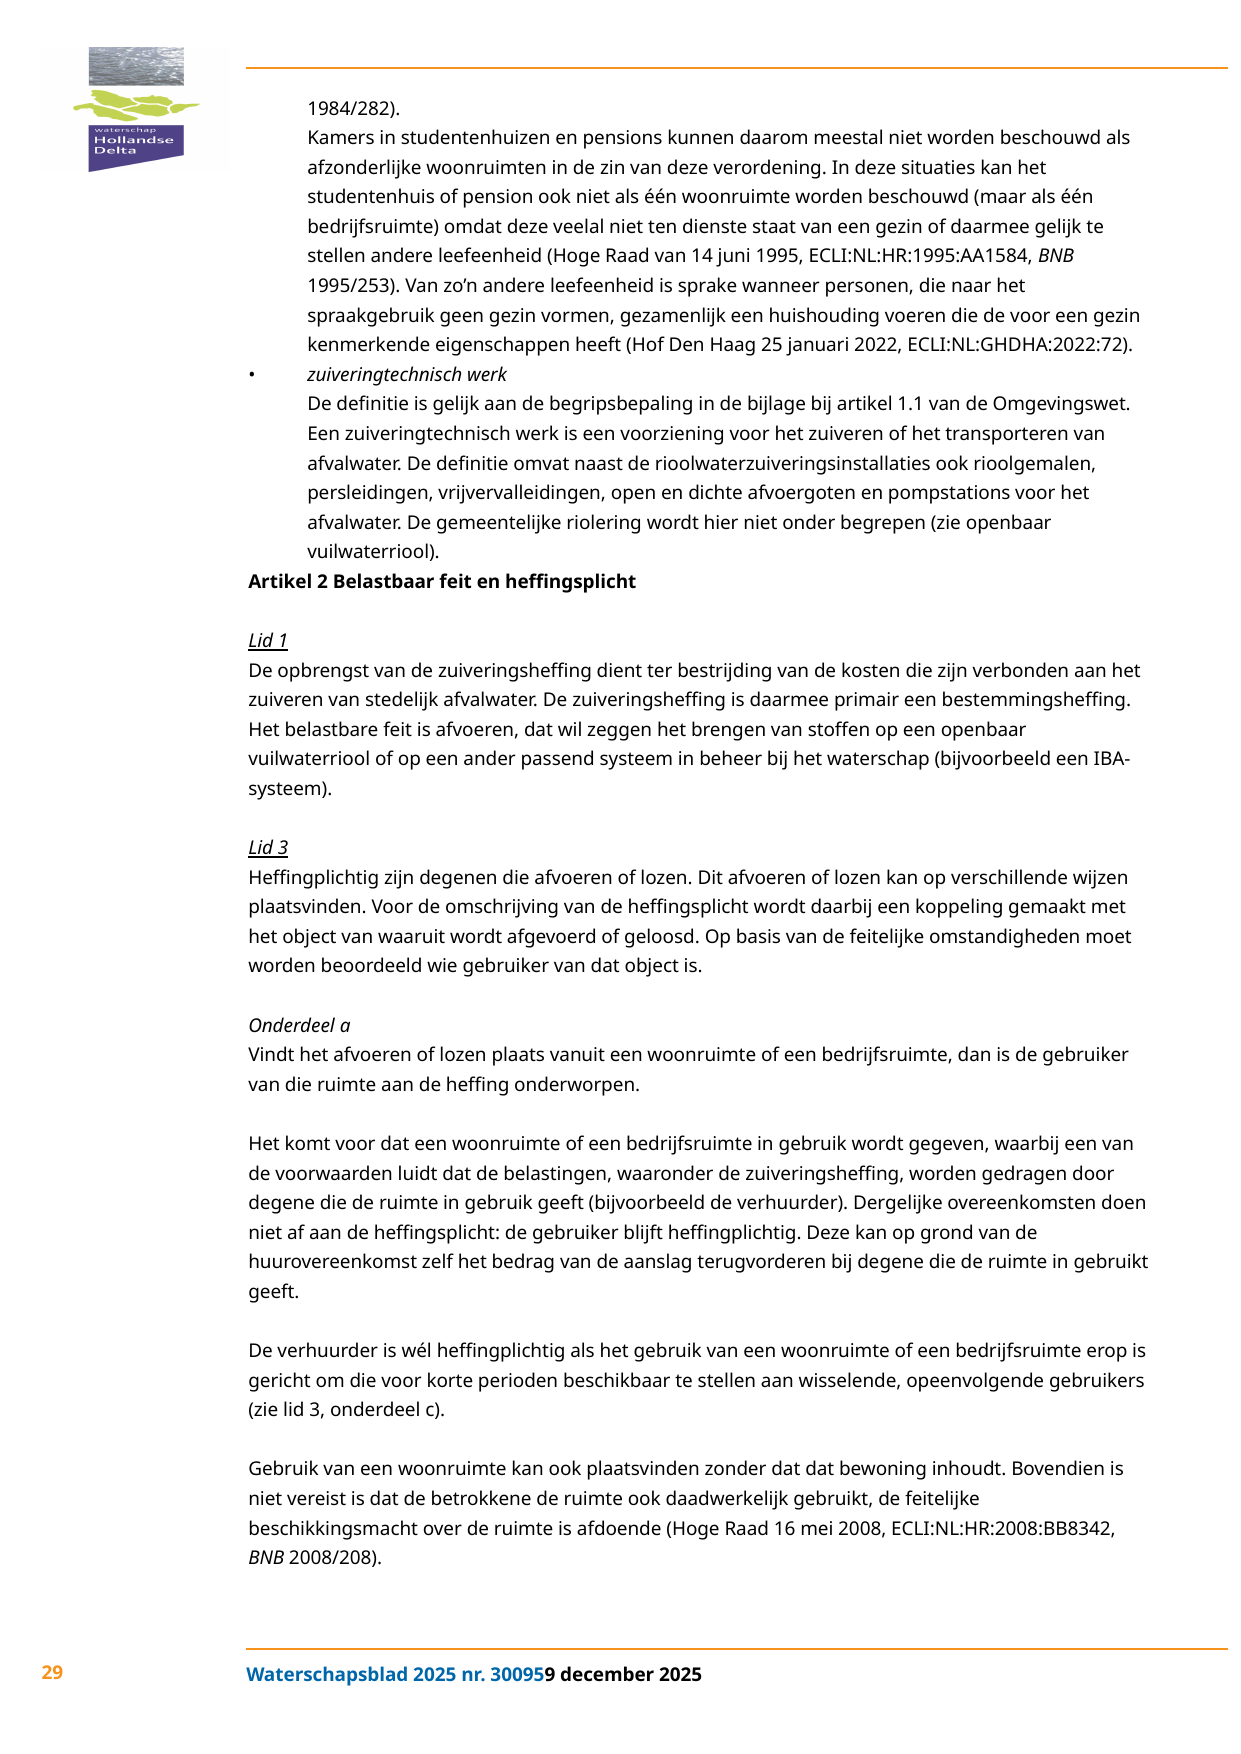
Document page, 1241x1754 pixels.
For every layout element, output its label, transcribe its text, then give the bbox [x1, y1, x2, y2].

text Onderdeel a [248, 1012, 1152, 1038]
text Heffingplichtig zijn degenen die afvoeren of lozen. Dit afvoeren of lozen kan op verschillende wijzen plaatsvinden. Voor de omschrijving van de heffingsplicht wordt daarbij een koppeling gemaakt met het object van waaruit wordt afgevoerd of geloosd. Op basis van de feitelijke omstandigheden moet worden beoordeeld wie gebruiker van dat object is. [248, 864, 1152, 978]
text De verhuurder is wél heffingplichtig als het gebruik van een woonruimte of een bedrijfsruimte erop is gericht om die voor korte perioden beschikbaar te stellen aan wisselende, opeenvolgende gebruikers (zie lid 3, onderdeel c). [248, 1337, 1152, 1422]
list zuiveringtechnisch werk [248, 361, 1152, 387]
list Kamers in studentenhuizen en pensions kunnen daarom meestal niet worden beschouwd als afzonderlijke woonruimten in de zin van deze verordening. In deze situaties kan het studentenhuis of pension ook niet als één woonruimte worden beschouwd (maar als één bedrijfsruimte) omdat deze veelal niet ten dienste staat van een gezin of daarmee gelijk te stellen andere leefeenheid (Hoge Raad van 14 juni 1995, ECLI:NL:HR:1995:AA1584, BNB 1995/253). Van zo’n andere leefeenheid is sprake wanneer personen, die naar het spraakgebruik geen gezin vormen, gezamenlijk een huishouding voeren die de voor een gezin kenmerkende eigenschappen heeft (Hof Den Haag 25 januari 2022, ECLI:NL:GHDHA:2022:72). [248, 124, 1152, 357]
picture [41, 47, 231, 172]
list 1984/282). [248, 95, 1152, 121]
text De opbrengst van de zuiveringsheffing dient ter bestrijding van de kosten die zijn verbonden aan het zuiveren van stedelijk afvalwater. De zuiveringsheffing is daarmee primair een bestemmingsheffing. Het belastbare feit is afvoeren, dat wil zeggen het brengen van stoffen op een openbaar vuilwaterriool of op een ander passend systeem in beheer bij het waterschap (bijvoorbeeld een IBA-systeem). [248, 657, 1152, 801]
text Gebruik van een woonruimte kan ook plaatsvinden zonder dat dat bewoning inhoudt. Bovendien is niet vereist is dat de betrokkene de ruimte ook daadwerkelijk gebruikt, de feitelijke beschikkingsmacht over de ruimte is afdoende (Hoge Raad 16 mei 2008, ECLI:NL:HR:2008:BB8342, BNB 2008/208). [248, 1456, 1152, 1570]
text Artikel 2 Belastbaar feit en heffingsplicht [248, 568, 1152, 594]
text Vindt het afvoeren of lozen plaats vanuit een woonruimte of een bedrijfsruimte, dan is de gebruiker van die ruimte aan de heffing onderworpen. [248, 1041, 1152, 1097]
text Lid 3 [248, 834, 1152, 860]
text Het komt voor dat een woonruimte of een bedrijfsruimte in gebruik wordt gegeven, waarbij een van de voorwaarden luidt dat de belastingen, waaronder de zuiveringsheffing, worden gedragen door degene die de ruimte in gebruik geeft (bijvoorbeeld de verhuurder). Dergelijke overeenkomsten doen niet af aan de heffingsplicht: de gebruiker blijft heffingplichtig. Deze kan op grond van de huurovereenkomst zelf het bedrag van de aanslag terugvorderen bij degene die de ruimte in gebruikt geeft. [248, 1130, 1152, 1304]
list De definitie is gelijk aan de begripsbepaling in de bijlage bij artikel 1.1 van de Omgevingswet. Een zuiveringtechnisch werk is een voorziening voor het zuiveren of het transporteren van afvalwater. De definitie omvat naast de rioolwaterzuiveringsinstallaties ook rioolgemalen, persleidingen, vrijvervalleidingen, open en dichte afvoergoten en pompstations voor het afvalwater. De gemeentelijke riolering wordt hier niet onder begrepen (zie openbaar vuilwaterriool). [248, 391, 1152, 564]
text Lid 1 [248, 627, 1152, 653]
